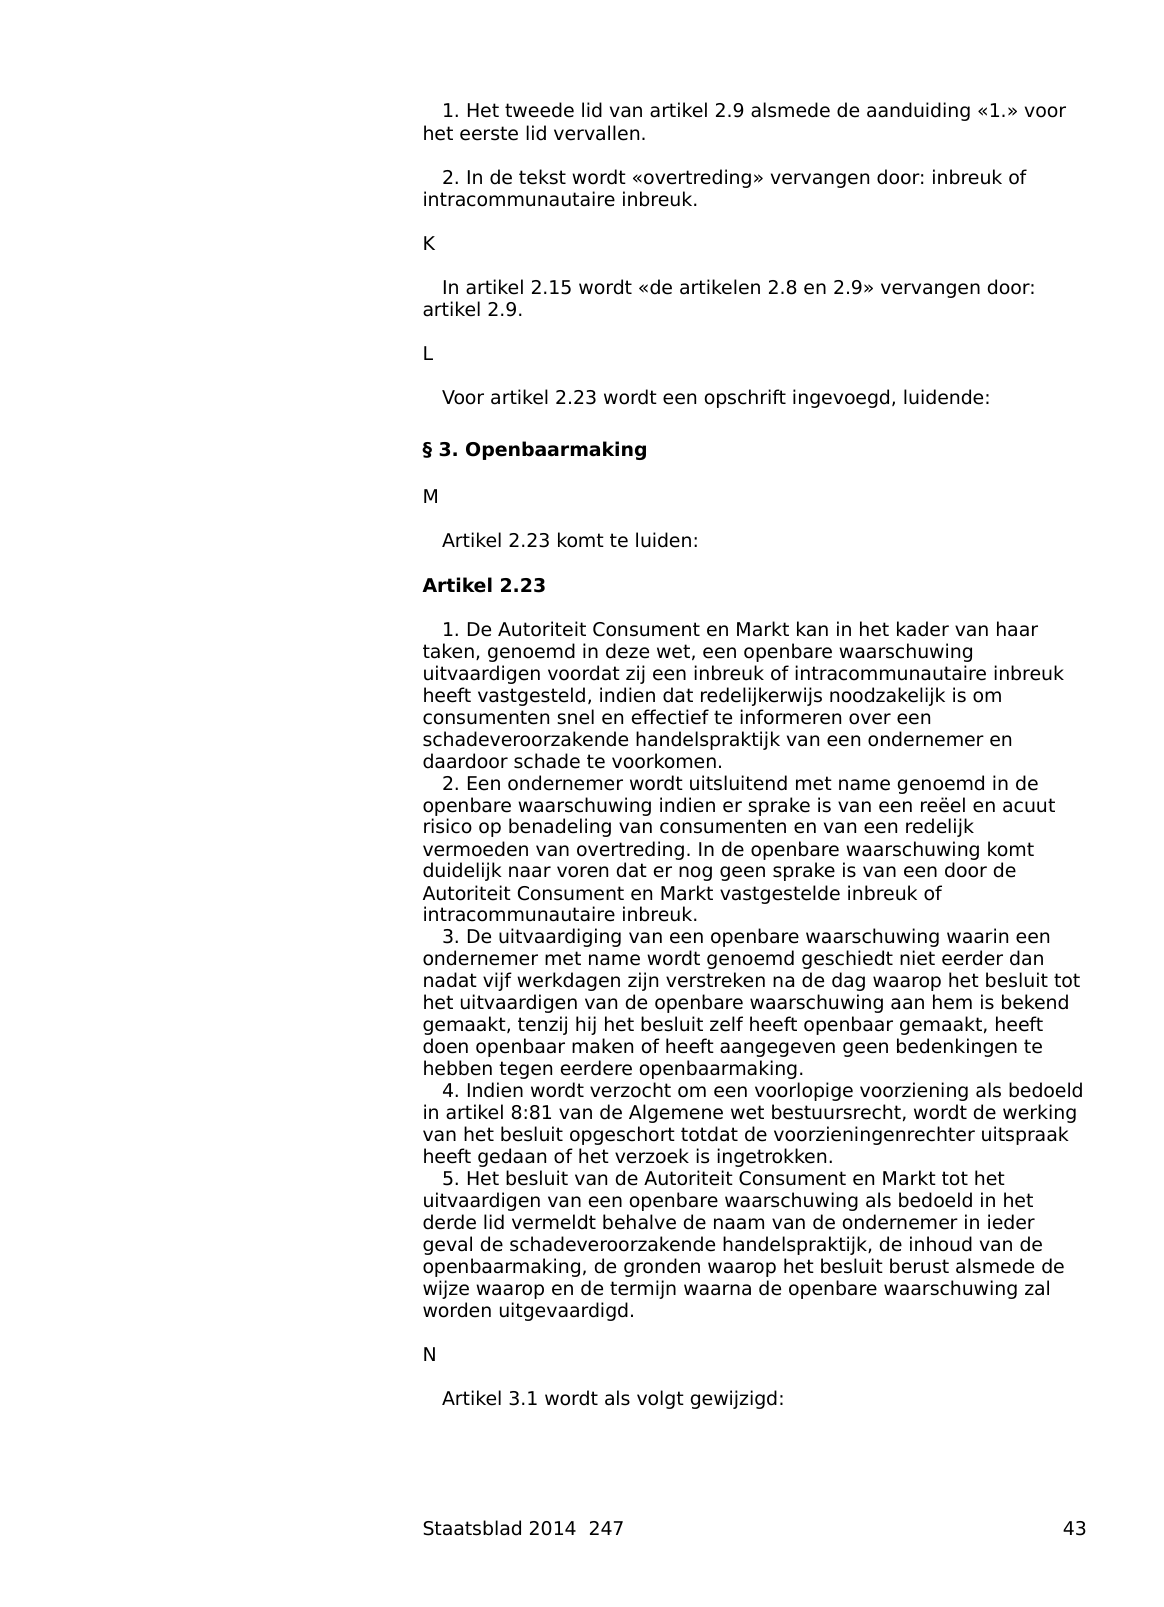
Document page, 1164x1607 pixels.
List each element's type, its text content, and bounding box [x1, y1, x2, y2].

text 4. Indien wordt verzocht om een voorlopige voorziening als bedoeld in artikel 8:81 van de Algemene wet bestuursrecht, wordt de werking van het besluit opgeschort totdat de voorzieningenrechter uitspraak heeft gedaan of het verzoek is ingetrokken. [422, 1080, 1087, 1168]
text 1. De Autoriteit Consument en Markt kan in het kader van haar taken, genoemd in deze wet, een openbare waarschuwing uitvaardigen voordat zij een inbreuk of intracommunautaire inbreuk heeft vastgesteld, indien dat redelijkerwijs noodzakelijk is om consumenten snel en effectief te informeren over een schadeveroorzakende handelspraktijk van een ondernemer en daardoor schade te voorkomen. [422, 619, 1087, 772]
subtitle § 3. Openbaarmaking [422, 439, 1087, 461]
text 2. In de tekst wordt «overtreding» vervangen door: inbreuk of intracommunautaire inbreuk. [422, 167, 1087, 211]
text In artikel 2.15 wordt «de artikelen 2.8 en 2.9» vervangen door: artikel 2.9. [422, 277, 1087, 321]
text Voor artikel 2.23 wordt een opschrift ingevoegd, luidende: [422, 387, 1087, 409]
text K [422, 233, 1087, 255]
text N [422, 1344, 1087, 1366]
text L [422, 343, 1087, 365]
text 3. De uitvaardiging van een openbare waarschuwing waarin een ondernemer met name wordt genoemd geschiedt niet eerder dan nadat vijf werkdagen zijn verstreken na de dag waarop het besluit tot het uitvaardigen van de openbare waarschuwing aan hem is bekend gemaakt, tenzij hij het besluit zelf heeft openbaar gemaakt, heeft doen openbaar maken of heeft aangegeven geen bedenkingen te hebben tegen eerdere openbaarmaking. [422, 926, 1087, 1080]
text M [422, 486, 1087, 508]
text 2. Een ondernemer wordt uitsluitend met name genoemd in de openbare waarschuwing indien er sprake is van een reëel en acuut risico op benadeling van consumenten en van een redelijk vermoeden van overtreding. In de openbare waarschuwing komt duidelijk naar voren dat er nog geen sprake is van een door de Autoriteit Consument en Markt vastgestelde inbreuk of intracommunautaire inbreuk. [422, 772, 1087, 926]
text Artikel 3.1 wordt als volgt gewijzigd: [422, 1388, 1087, 1410]
text 1. Het tweede lid van artikel 2.9 alsmede de aanduiding «1.» voor het eerste lid vervallen. [422, 100, 1087, 144]
text 5. Het besluit van de Autoriteit Consument en Markt tot het uitvaardigen van een openbare waarschuwing als bedoeld in het derde lid vermeldt behalve de naam van de ondernemer in ieder geval de schadeveroorzakende handelspraktijk, de inhoud van de openbaarmaking, de gronden waarop het besluit berust alsmede de wijze waarop en de termijn waarna de openbare waarschuwing zal worden uitgevaardigd. [422, 1168, 1087, 1322]
subtitle Artikel 2.23 [422, 574, 1087, 596]
text Artikel 2.23 komt te luiden: [422, 530, 1087, 552]
